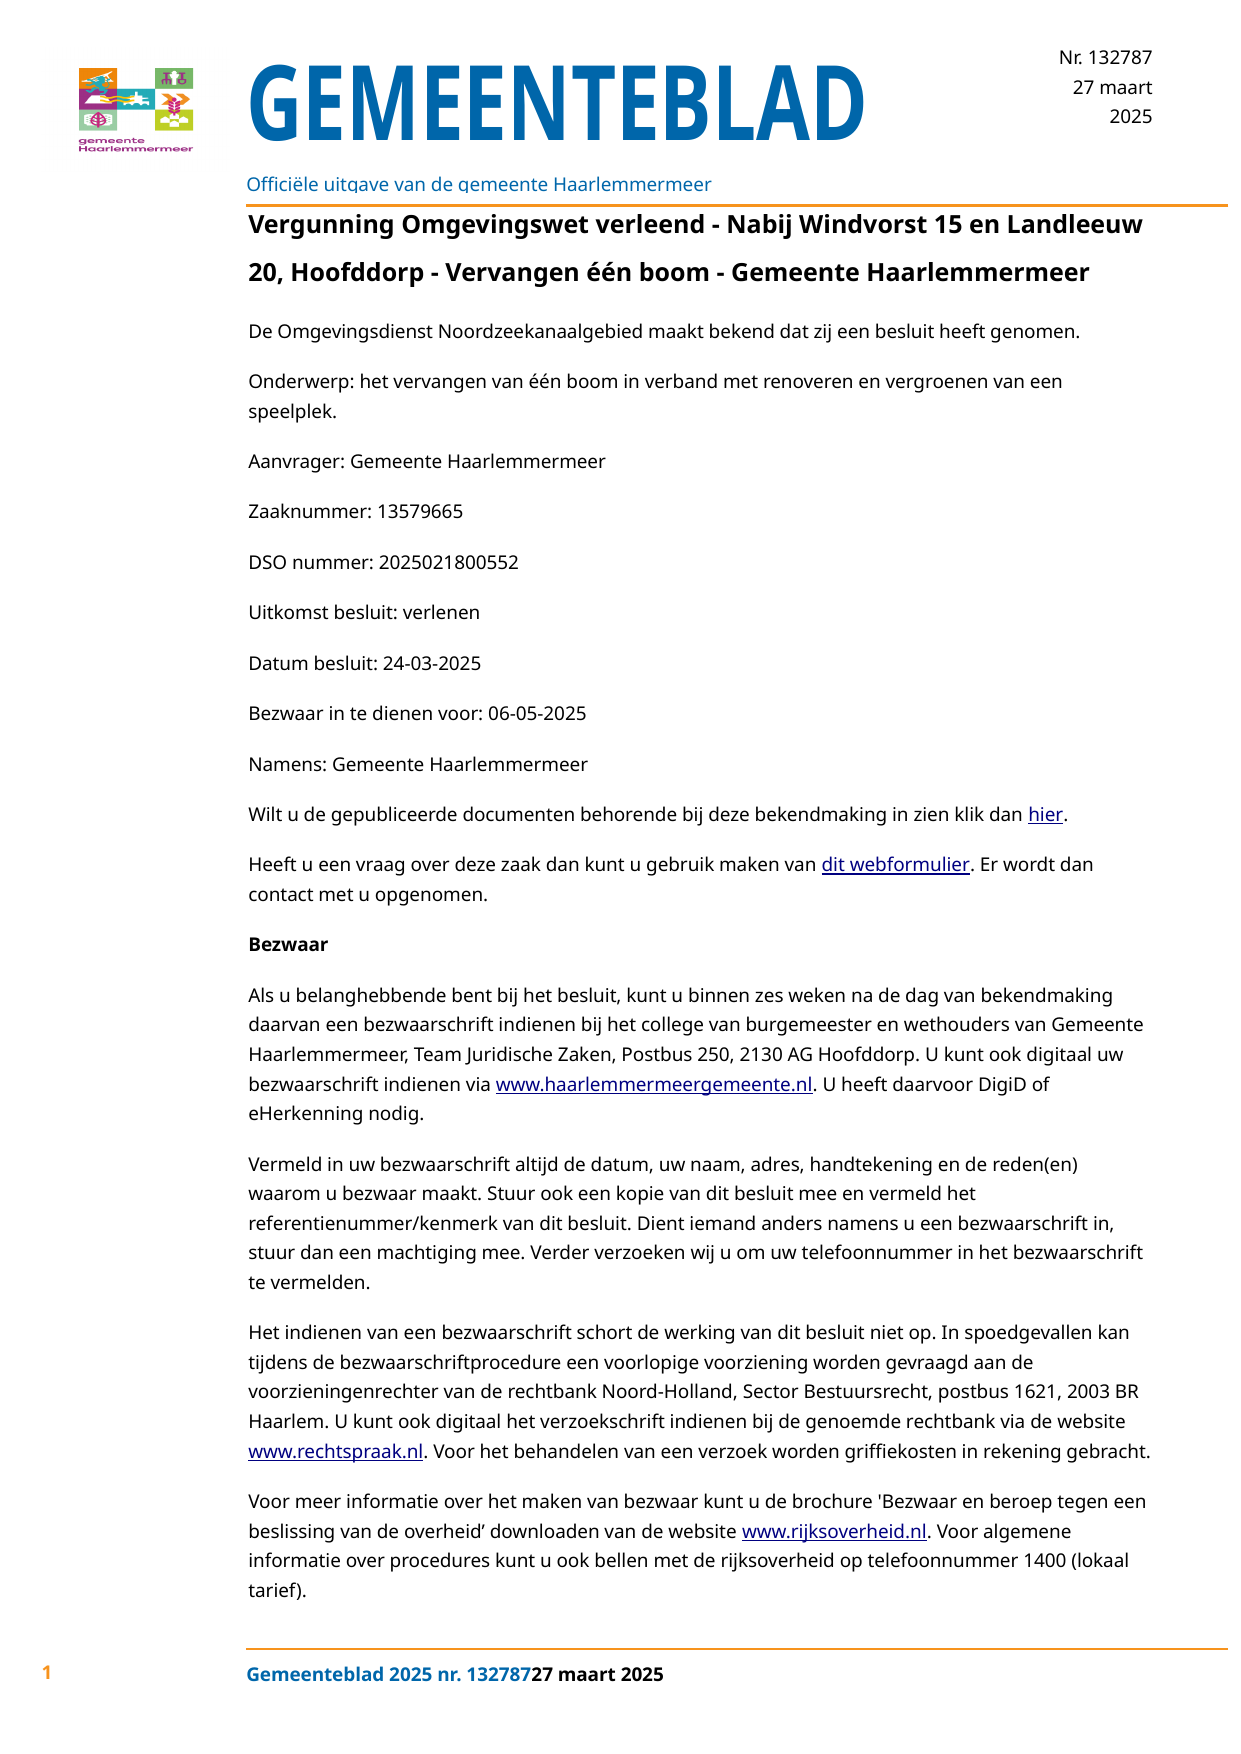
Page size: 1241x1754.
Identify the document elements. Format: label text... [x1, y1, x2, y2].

text DSO nummer: 2025021800552 [248, 549, 1152, 575]
text Vergunning Omgevingswet verleend - Nabij Windvorst 15 en Landleeuw 20, Hoofddorp - Vervangen één boom - Gemeente Haarlemmermeer [248, 207, 1152, 288]
text Heeft u een vraag over deze zaak dan kunt u gebruik maken van dit webformulier. Er wordt dan contact met u opgenomen. [248, 852, 1152, 907]
text Bezwaar [248, 932, 1152, 957]
picture [41, 47, 231, 172]
text Namens: Gemeente Haarlemmermeer [248, 751, 1152, 777]
text Datum besluit: 24-03-2025 [248, 650, 1152, 676]
text Het indienen van een bezwaarschrift schort de werking van dit besluit niet op. In spoedgevallen kan tijdens de bezwaarschriftprocedure een voorlopige voorziening worden gevraagd aan de voorzieningenrechter van de rechtbank Noord-Holland, Sector Bestuursrecht, postbus 1621, 2003 BR Haarlem. U kunt ook digitaal het verzoekschrift indienen bij de genoemde rechtbank via de website www.rechtspraak.nl. Voor het behandelen van een verzoek worden griffiekosten in rekening gebracht. [248, 1319, 1152, 1464]
text Aanvrager: Gemeente Haarlemmermeer [248, 448, 1152, 474]
text Vermeld in uw bezwaarschrift altijd de datum, uw naam, adres, handtekening en de reden(en) waarom u bezwaar maakt. Stuur ook een kopie van dit besluit mee en vermeld het referentienummer/kenmerk van dit besluit. Dient iemand anders namens u een bezwaarschrift in, stuur dan een machtiging mee. Verder verzoeken wij u om uw telefoonnummer in het bezwaarschrift te vermelden. [248, 1151, 1152, 1295]
text Wilt u de gepubliceerde documenten behorende bij deze bekendmaking in zien klik dan hier. [248, 801, 1152, 827]
text Zaaknummer: 13579665 [248, 499, 1152, 524]
text Onderwerp: het vervangen van één boom in verband met renoveren en vergroenen van een speelplek. [248, 368, 1152, 424]
text De Omgevingsdienst Noordzeekanaalgebied maakt bekend dat zij een besluit heeft genomen. [248, 318, 1152, 344]
text Voor meer informatie over het maken van bezwaar kunt u de brochure 'Bezwaar en beroep tegen een beslissing van de overheid’ downloaden van de website www.rijksoverheid.nl. Voor algemene informatie over procedures kunt u ook bellen met de rijksoverheid op telefoonnummer 1400 (lokaal tarief). [248, 1488, 1152, 1603]
text Uitkomst besluit: verlenen [248, 599, 1152, 625]
text Als u belanghebbende bent bij het besluit, kunt u binnen zes weken na de dag van bekendmaking daarvan een bezwaarschrift indienen bij het college van burgemeester en wethouders van Gemeente Haarlemmermeer, Team Juridische Zaken, Postbus 250, 2130 AG Hoofddorp. U kunt ook digitaal uw bezwaarschrift indienen via www.haarlemmermeergemeente.nl. U heeft daarvoor DigiD of eHerkenning nodig. [248, 982, 1152, 1126]
text Bezwaar in te dienen voor: 06-05-2025 [248, 700, 1152, 726]
